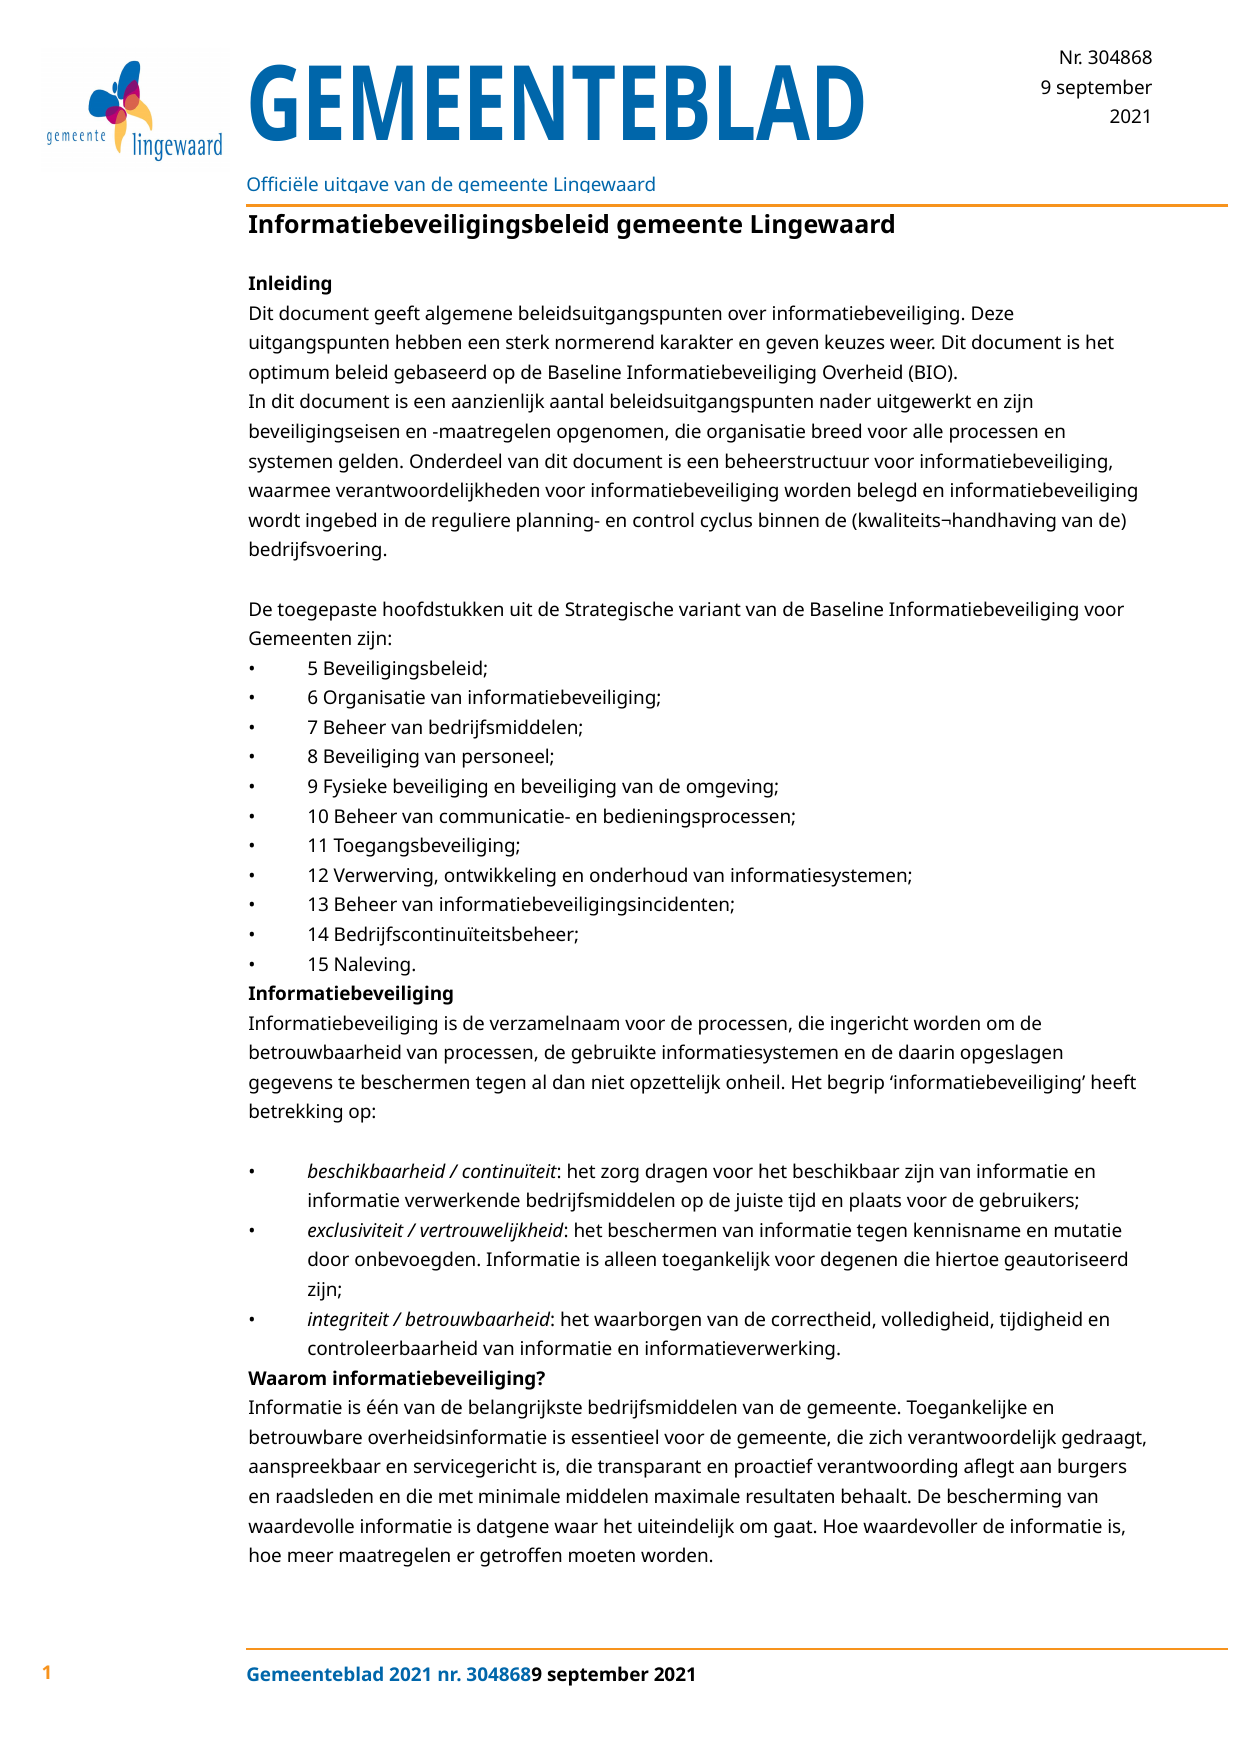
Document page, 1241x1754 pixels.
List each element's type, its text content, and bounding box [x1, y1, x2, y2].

picture [41, 47, 231, 172]
list 8 Beveiliging van personeel; [248, 744, 1152, 769]
list 14 Bedrijfscontinuïteitsbeheer; [248, 921, 1152, 947]
list exclusiviteit / vertrouwelijkheid: het beschermen van informatie tegen kennisname en mutatie door onbevoegden. Informatie is alleen toegankelijk voor degenen die hiertoe geautoriseerd zijn; [248, 1217, 1152, 1302]
text In dit document is een aanzienlijk aantal beleidsuitgangspunten nader uitgewerkt en zijn beveiligingseisen en -maatregelen opgenomen, die organisatie breed voor alle processen en systemen gelden. Onderdeel van dit document is een beheerstructuur voor informatiebeveiliging, waarmee verantwoordelijkheden voor informatiebeveiliging worden belegd en informatiebeveiliging wordt ingebed in de reguliere planning- en control cyclus binnen de (kwaliteits¬handhaving van de) bedrijfsvoering. [248, 389, 1152, 562]
list 9 Fysieke beveiliging en beveiliging van de omgeving; [248, 773, 1152, 799]
text Informatiebeveiliging is de verzamelnaam voor de processen, die ingericht worden om de betrouwbaarheid van processen, de gebruikte informatiesystemen en de daarin opgeslagen gegevens te beschermen tegen al dan niet opzettelijk onheil. Het begrip ‘informatiebeveiliging’ heeft betrekking op: [248, 1010, 1152, 1124]
list 7 Beheer van bedrijfsmiddelen; [248, 714, 1152, 740]
list integriteit / betrouwbaarheid: het waarborgen van de correctheid, volledigheid, tijdigheid en controleerbaarheid van informatie en informatieverwerking. [248, 1306, 1152, 1361]
text Informatie is één van de belangrijkste bedrijfsmiddelen van de gemeente. Toegankelijke en betrouwbare overheidsinformatie is essentieel voor de gemeente, die zich verantwoordelijk gedraagt, aanspreekbaar en servicegericht is, die transparant en proactief verantwoording aflegt aan burgers en raadsleden en die met minimale middelen maximale resultaten behaalt. De bescherming van waardevolle informatie is datgene waar het uiteindelijk om gaat. Hoe waardevoller de informatie is, hoe meer maatregelen er getroffen moeten worden. [248, 1394, 1152, 1568]
list 10 Beheer van communicatie- en bedieningsprocessen; [248, 803, 1152, 828]
list 15 Naleving. [248, 951, 1152, 976]
text De toegepaste hoofdstukken uit de Strategische variant van de Baseline Informatiebeveiliging voor Gemeenten zijn: [248, 596, 1152, 651]
list 13 Beheer van informatiebeveiligingsincidenten; [248, 892, 1152, 917]
list 6 Organisatie van informatiebeveiliging; [248, 684, 1152, 710]
text Informatiebeveiligingsbeleid gemeente Lingewaard [248, 207, 1152, 241]
text Informatiebeveiliging [248, 980, 1152, 1006]
text Waarom informatiebeveiliging? [248, 1365, 1152, 1391]
list 12 Verwerving, ontwikkeling en onderhoud van informatiesystemen; [248, 862, 1152, 888]
text Inleiding [248, 270, 1152, 296]
list 5 Beveiligingsbeleid; [248, 655, 1152, 681]
list beschikbaarheid / continuïteit: het zorg dragen voor het beschikbaar zijn van informatie en informatie verwerkende bedrijfsmiddelen op de juiste tijd en plaats voor de gebruikers; [248, 1158, 1152, 1213]
text Dit document geeft algemene beleidsuitgangspunten over informatiebeveiliging. Deze uitgangspunten hebben een sterk normerend karakter en geven keuzes weer. Dit document is het optimum beleid gebaseerd op de Baseline Informatiebeveiliging Overheid (BIO). [248, 300, 1152, 385]
list 11 Toegangsbeveiliging; [248, 832, 1152, 858]
